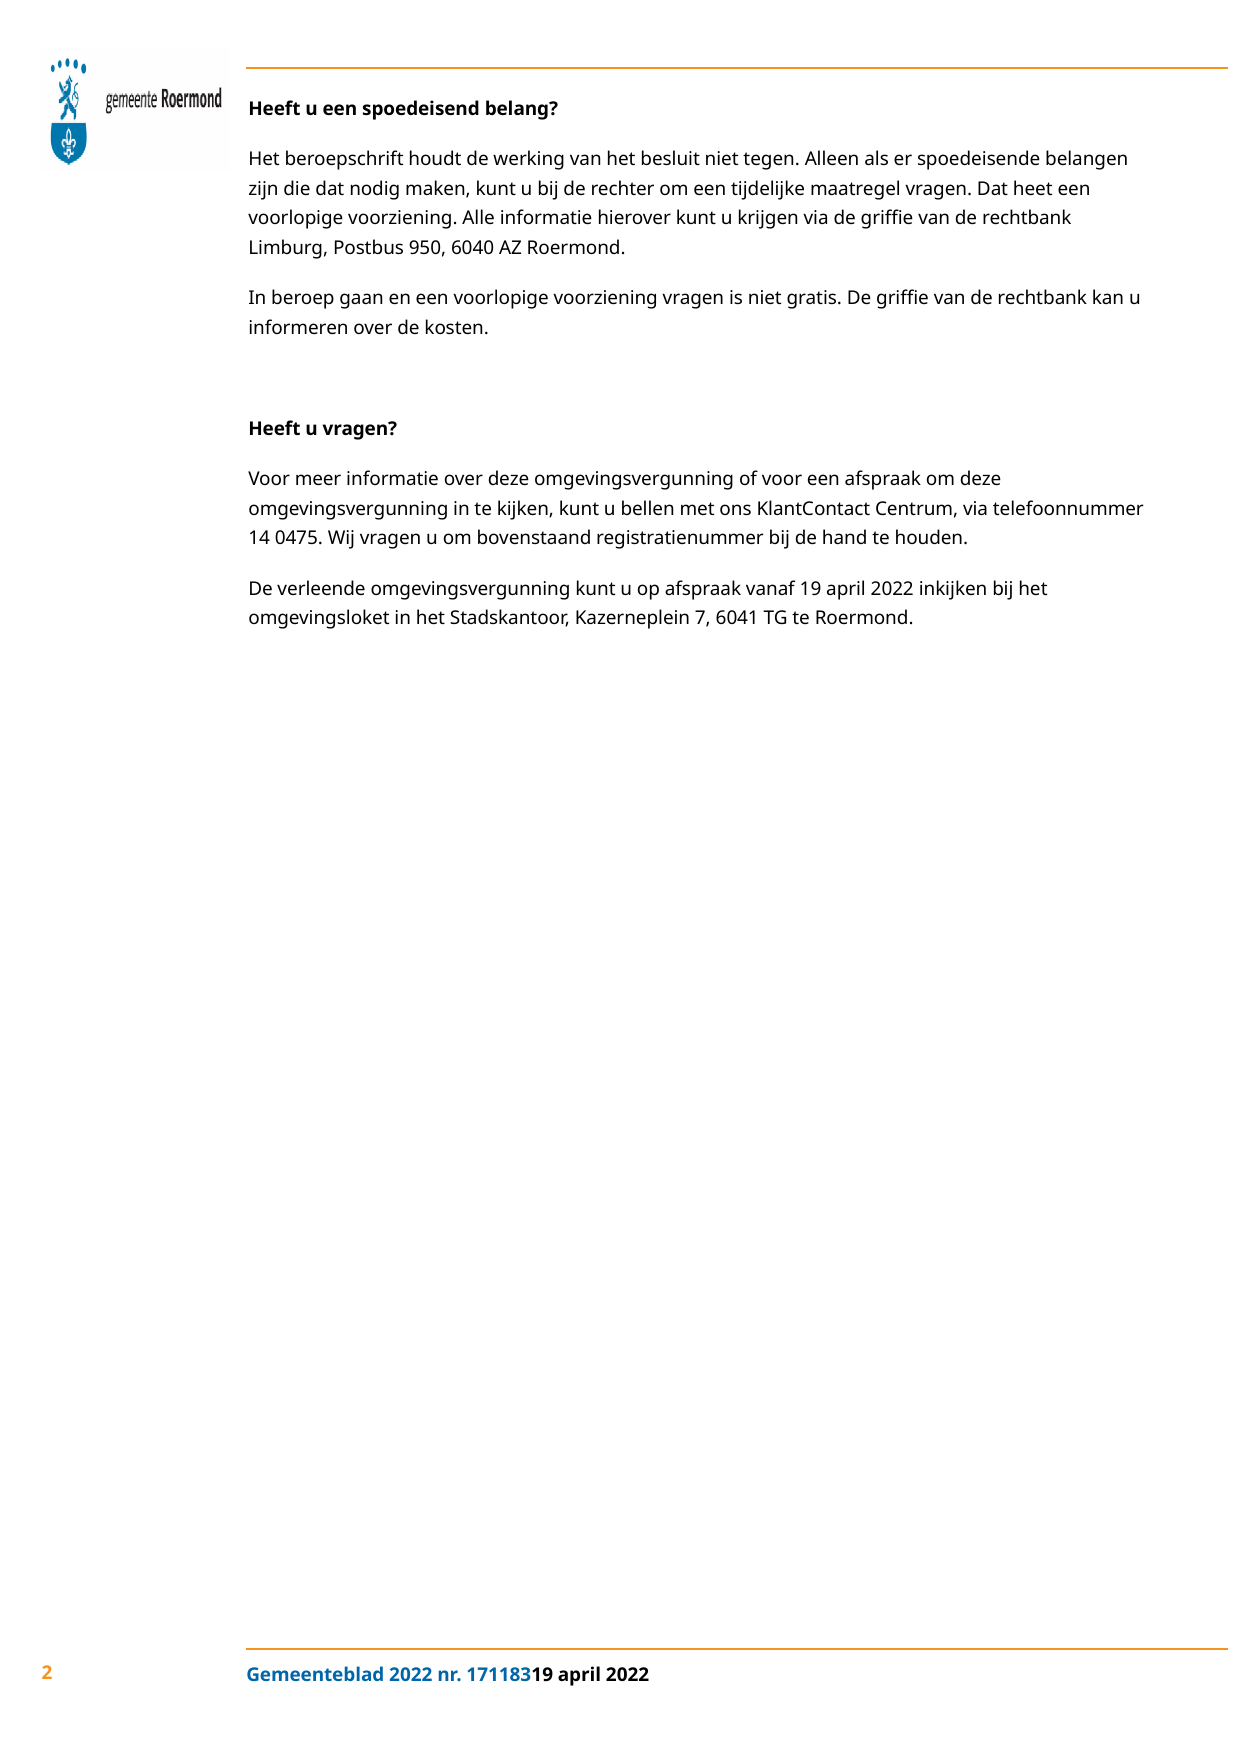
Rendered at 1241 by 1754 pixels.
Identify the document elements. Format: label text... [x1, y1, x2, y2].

text De verleende omgevingsvergunning kunt u op afspraak vanaf 19 april 2022 inkijken bij het omgevingsloket in het Stadskantoor, Kazerneplein 7, 6041 TG te Roermond. [248, 575, 1152, 630]
picture [41, 47, 231, 172]
text In beroep gaan en een voorlopige voorziening vragen is niet gratis. De griffie van de rechtbank kan u informeren over de kosten. [248, 284, 1152, 340]
text Het beroepschrift houdt de werking van het besluit niet tegen. Alleen als er spoedeisende belangen zijn die dat nodig maken, kunt u bij de rechter om een tijdelijke maatregel vragen. Dat heet een voorlopige voorziening. Alle informatie hierover kunt u krijgen via de griffie van de rechtbank Limburg, Postbus 950, 6040 AZ Roermond. [248, 145, 1152, 260]
text Voor meer informatie over deze omgevingsvergunning of voor een afspraak om deze omgevingsvergunning in te kijken, kunt u bellen met ons KlantContact Centrum, via telefoonnummer 14 0475. Wij vragen u om bovenstaand registratienummer bij de hand te houden. [248, 465, 1152, 550]
text Heeft u een spoedeisend belang? [248, 95, 1152, 121]
text Heeft u vragen? [248, 415, 1152, 441]
